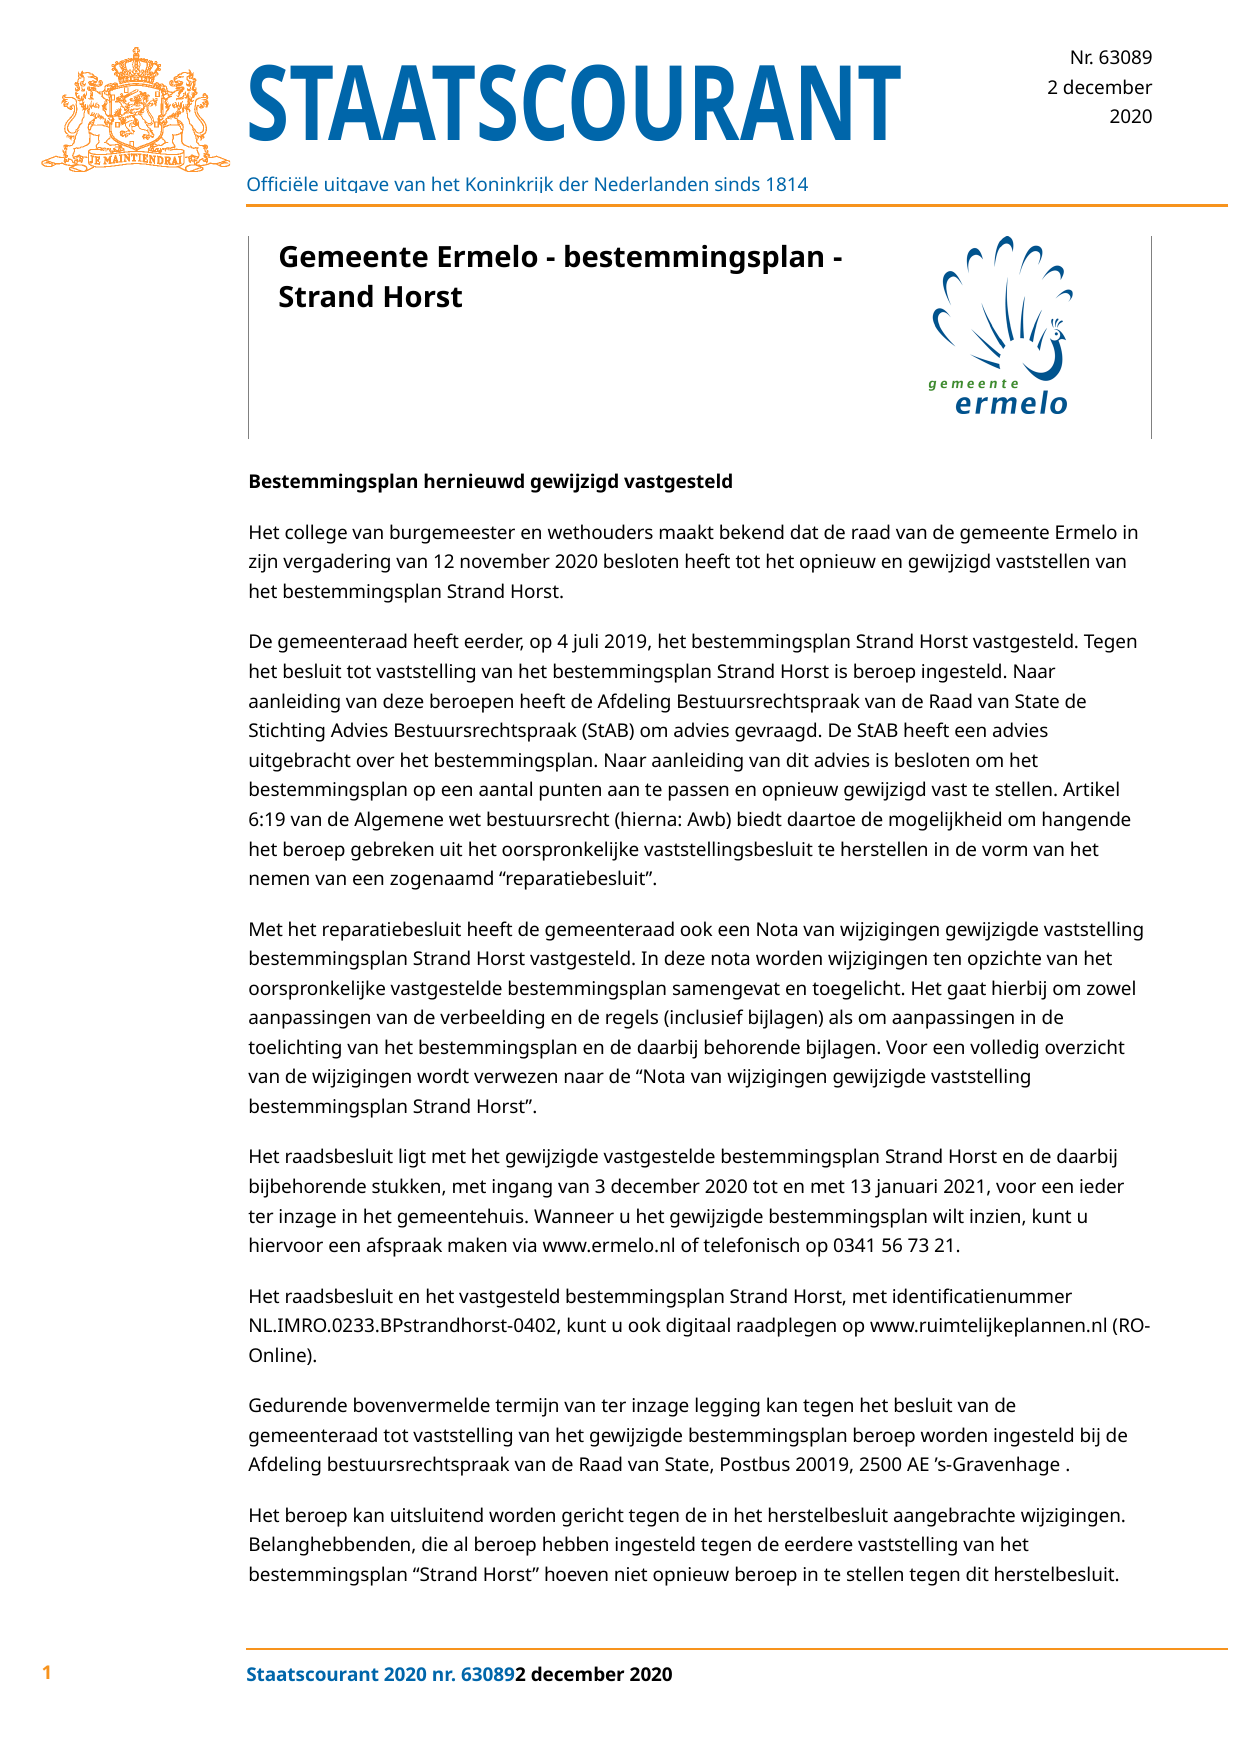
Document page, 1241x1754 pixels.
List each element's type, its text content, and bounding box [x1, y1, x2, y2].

text Gedurende bovenvermelde termijn van ter inzage legging kan tegen het besluit van de gemeenteraad tot vaststelling van het gewijzigde bestemmingsplan beroep worden ingesteld bij de Afdeling bestuursrechtspraak van de Raad van State, Postbus 20019, 2500 AE ’s-Gravenhage . [248, 1392, 1152, 1477]
text De gemeenteraad heeft eerder, op 4 juli 2019, het bestemmingsplan Strand Horst vastgesteld. Tegen het besluit tot vaststelling van het bestemmingsplan Strand Horst is beroep ingesteld. Naar aanleiding van deze beroepen heeft de Afdeling Bestuursrechtspraak van de Raad van State de Stichting Advies Bestuursrechtspraak (StAB) om advies gevraagd. De StAB heeft een advies uitgebracht over het bestemmingsplan. Naar aanleiding van dit advies is besloten om het bestemmingsplan op een aantal punten aan te passen en opnieuw gewijzigd vast te stellen. Artikel 6:19 van de Algemene wet bestuursrecht (hierna: Awb) biedt daartoe de mogelijkheid om hangende het beroep gebreken uit het oorspronkelijke vaststellingsbesluit te herstellen in de vorm van het nemen van een zogenaamd “reparatiebesluit”. [248, 629, 1152, 891]
picture [928, 236, 1073, 414]
text Met het reparatiebesluit heeft de gemeenteraad ook een Nota van wijzigingen gewijzigde vaststelling bestemmingsplan Strand Horst vastgesteld. In deze nota worden wijzigingen ten opzichte van het oorspronkelijke vastgestelde bestemmingsplan samengevat en toegelicht. Het gaat hierbij om zowel aanpassingen van de verbeelding en de regels (inclusief bijlagen) als om aanpassingen in de toelichting van het bestemmingsplan en de daarbij behorende bijlagen. Voor een volledig overzicht van de wijzigingen wordt verwezen naar de “Nota van wijzigingen gewijzigde vaststelling bestemmingsplan Strand Horst”. [248, 916, 1152, 1119]
text Het college van burgemeester en wethouders maakt bekend dat de raad van de gemeente Ermelo in zijn vergadering van 12 november 2020 besloten heeft tot het opnieuw en gewijzigd vaststellen van het bestemmingsplan Strand Horst. [248, 519, 1152, 604]
table_header [850, 414, 1151, 439]
text Het raadsbesluit en het vastgesteld bestemmingsplan Strand Horst, met identificatienummer NL.IMRO.0233.BPstrandhorst-0402, kunt u ook digitaal raadplegen op www.ruimtelijkeplannen.nl (RO-Online). [248, 1283, 1152, 1368]
table_header [850, 236, 928, 413]
table_header Gemeente Ermelo - bestemmingsplan - Strand Horst [249, 236, 850, 439]
text Het beroep kan uitsluitend worden gericht tegen de in het herstelbesluit aangebrachte wijzigingen. Belanghebbenden, die al beroep hebben ingesteld tegen de eerdere vaststelling van het bestemmingsplan “Strand Horst” hoeven niet opnieuw beroep in te stellen tegen dit herstelbesluit. [248, 1502, 1152, 1587]
picture [41, 47, 231, 172]
text Bestemmingsplan hernieuwd gewijzigd vastgesteld [248, 469, 1152, 494]
table_header [1073, 236, 1151, 413]
text Het raadsbesluit ligt met het gewijzigde vastgestelde bestemmingsplan Strand Horst en de daarbij bijbehorende stukken, met ingang van 3 december 2020 tot en met 13 januari 2021, voor een ieder ter inzage in het gemeentehuis. Wanneer u het gewijzigde bestemmingsplan wilt inzien, kunt u hiervoor een afspraak maken via www.ermelo.nl of telefonisch op 0341 56 73 21. [248, 1144, 1152, 1258]
